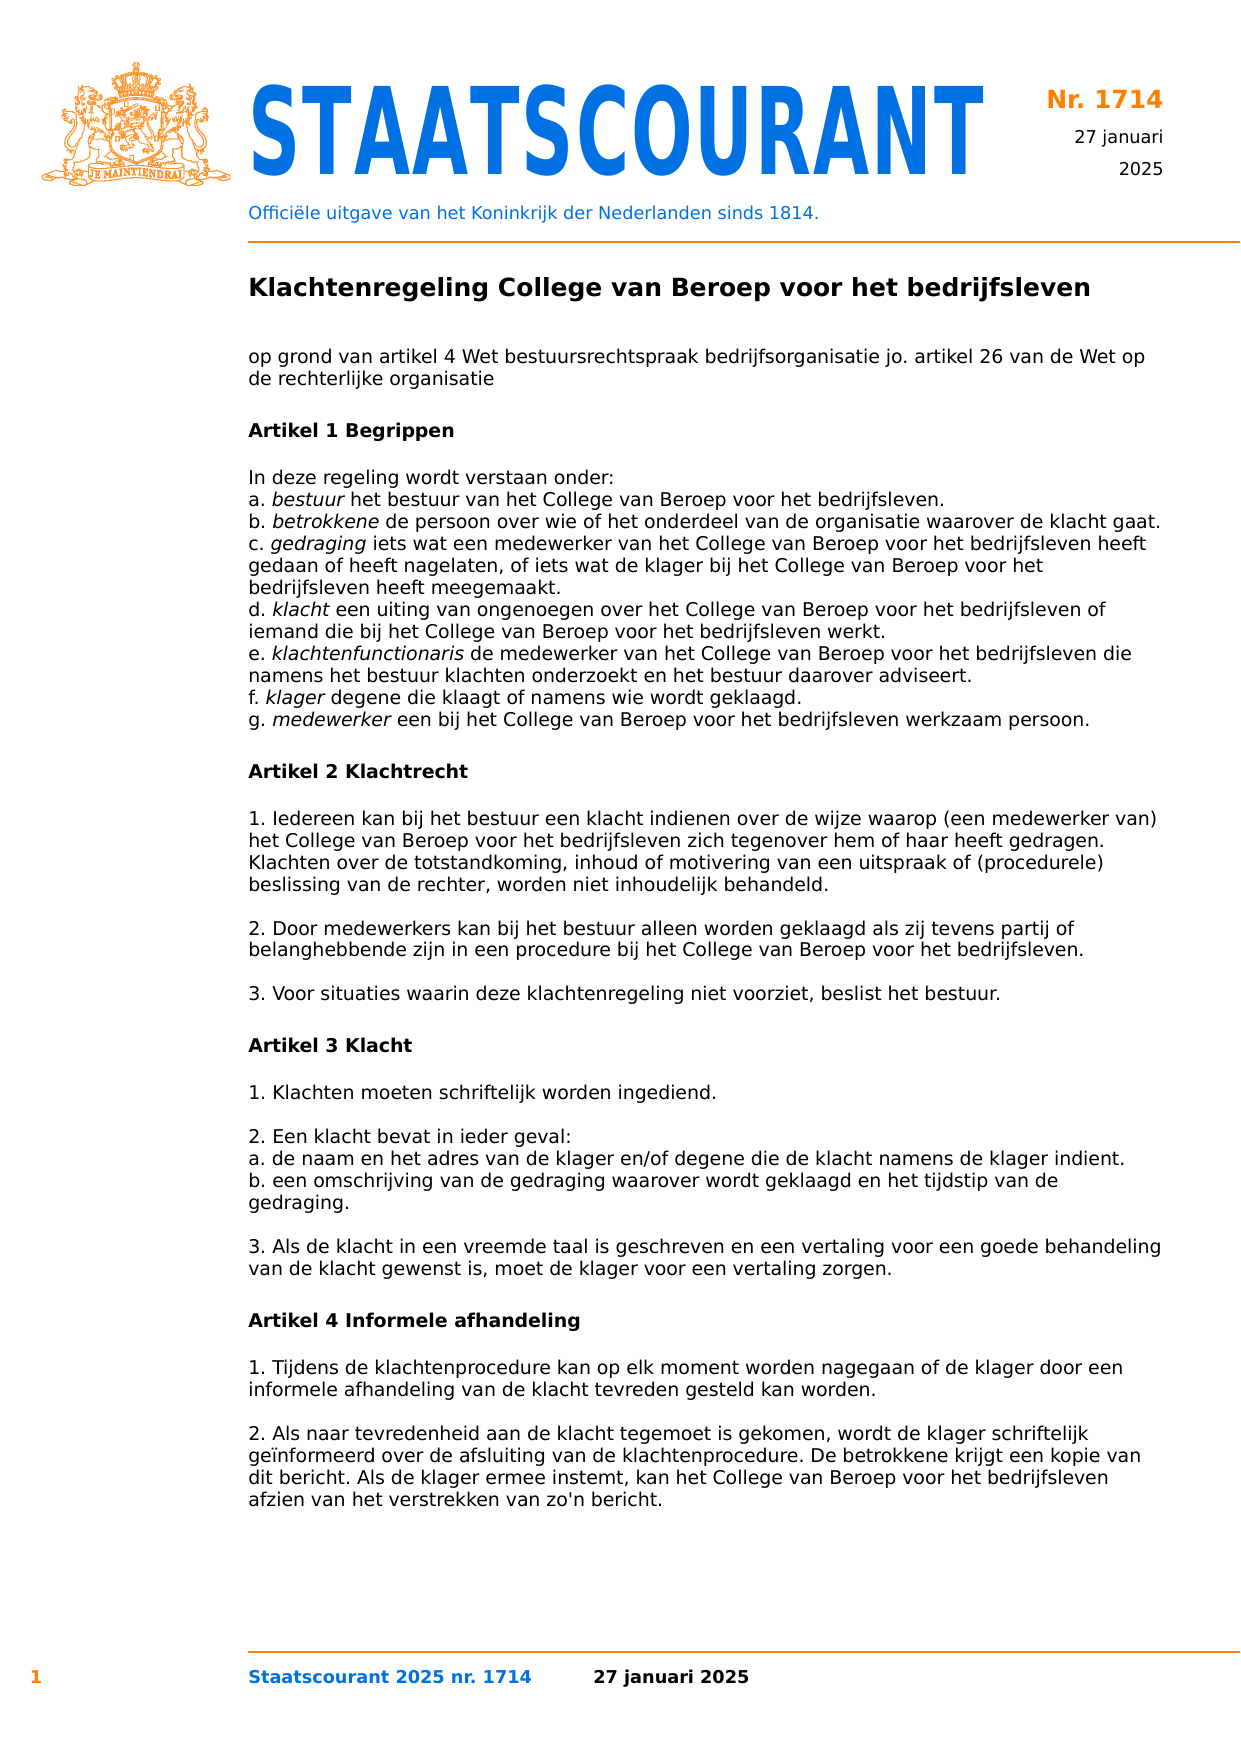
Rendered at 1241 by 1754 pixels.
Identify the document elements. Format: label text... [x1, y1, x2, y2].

text 2. Een klacht bevat in ieder geval: [248, 1126, 1163, 1148]
subtitle Artikel 4 Informele afhandeling [248, 1310, 1163, 1332]
text op grond van artikel 4 Wet bestuursrechtspraak bedrijfsorganisatie jo. artikel 26 van de Wet op de rechterlijke organisatie [248, 346, 1163, 390]
table_header [25, 62, 248, 241]
text e. klachtenfunctionaris de medewerker van het College van Beroep voor het bedrijfsleven die namens het bestuur klachten onderzoekt en het bestuur daarover adviseert. [248, 643, 1163, 687]
text g. medewerker een bij het College van Beroep voor het bedrijfsleven werkzaam persoon. [248, 709, 1163, 731]
text f. klager degene die klaagt of namens wie wordt geklaagd. [248, 687, 1163, 709]
text 2. Door medewerkers kan bij het bestuur alleen worden geklaagd als zij tevens partij of belanghebbende zijn in een procedure bij het College van Beroep voor het bedrijfsleven. [248, 917, 1163, 961]
subtitle Artikel 1 Begrippen [248, 420, 1163, 442]
text 3. Voor situaties waarin deze klachtenregeling niet voorziet, beslist het bestuur. [248, 983, 1163, 1005]
table_header STAATSCOURANT [248, 62, 998, 203]
subtitle Artikel 3 Klacht [248, 1035, 1163, 1057]
text 1. Klachten moeten schriftelijk worden ingediend. [248, 1082, 1163, 1104]
text a. bestuur het bestuur van het College van Beroep voor het bedrijfsleven. [248, 489, 1163, 511]
text b. betrokkene de persoon over wie of het onderdeel van de organisatie waarover de klacht gaat. [248, 511, 1163, 533]
table_cell 2025 [998, 153, 1240, 203]
text 1. Iedereen kan bij het bestuur een klacht indienen over de wijze waarop (een medewerker van) het College van Beroep voor het bedrijfsleven zich tegenover hem of haar heeft gedragen. Klachten over de totstandkoming, inhoud of motivering van een uitspraak of (procedurele) beslissing van de rechter, worden niet inhoudelijk behandeld. [248, 808, 1163, 896]
text 2. Als naar tevredenheid aan de klacht tegemoet is gekomen, wordt de klager schriftelijk geïnformeerd over de afsluiting van de klachtenprocedure. De betrokkene krijgt een kopie van dit bericht. Als de klager ermee instemt, kan het College van Beroep voor het bedrijfsleven afzien van het verstrekken van zo'n bericht. [248, 1423, 1163, 1511]
text d. klacht een uiting van ongenoegen over het College van Beroep voor het bedrijfsleven of iemand die bij het College van Beroep voor het bedrijfsleven werkt. [248, 599, 1163, 643]
text b. een omschrijving van de gedraging waarover wordt geklaagd en het tijdstip van de gedraging. [248, 1170, 1163, 1214]
text 3. Als de klacht in een vreemde taal is geschreven en een vertaling voor een goede behandeling van de klacht gewenst is, moet de klager voor een vertaling zorgen. [248, 1236, 1163, 1280]
text In deze regeling wordt verstaan onder: [248, 467, 1163, 489]
picture [41, 62, 231, 186]
text c. gedraging iets wat een medewerker van het College van Beroep voor het bedrijfsleven heeft gedaan of heeft nagelaten, of iets wat de klager bij het College van Beroep voor het bedrijfsleven heeft meegemaakt. [248, 533, 1163, 599]
table_cell 27 januari [998, 121, 1240, 153]
subtitle Klachtenregeling College van Beroep voor het bedrijfsleven [248, 273, 1163, 302]
text a. de naam en het adres van de klager en/of degene die de klacht namens de klager indient. [248, 1148, 1163, 1170]
table_header Nr. 1714 [998, 62, 1240, 121]
subtitle Artikel 2 Klachtrecht [248, 761, 1163, 783]
text 1. Tijdens de klachtenprocedure kan op elk moment worden nagegaan of de klager door een informele afhandeling van de klacht tevreden gesteld kan worden. [248, 1357, 1163, 1401]
table_cell Officiële uitgave van het Koninkrijk der Nederlanden sinds 1814. [248, 203, 1240, 241]
